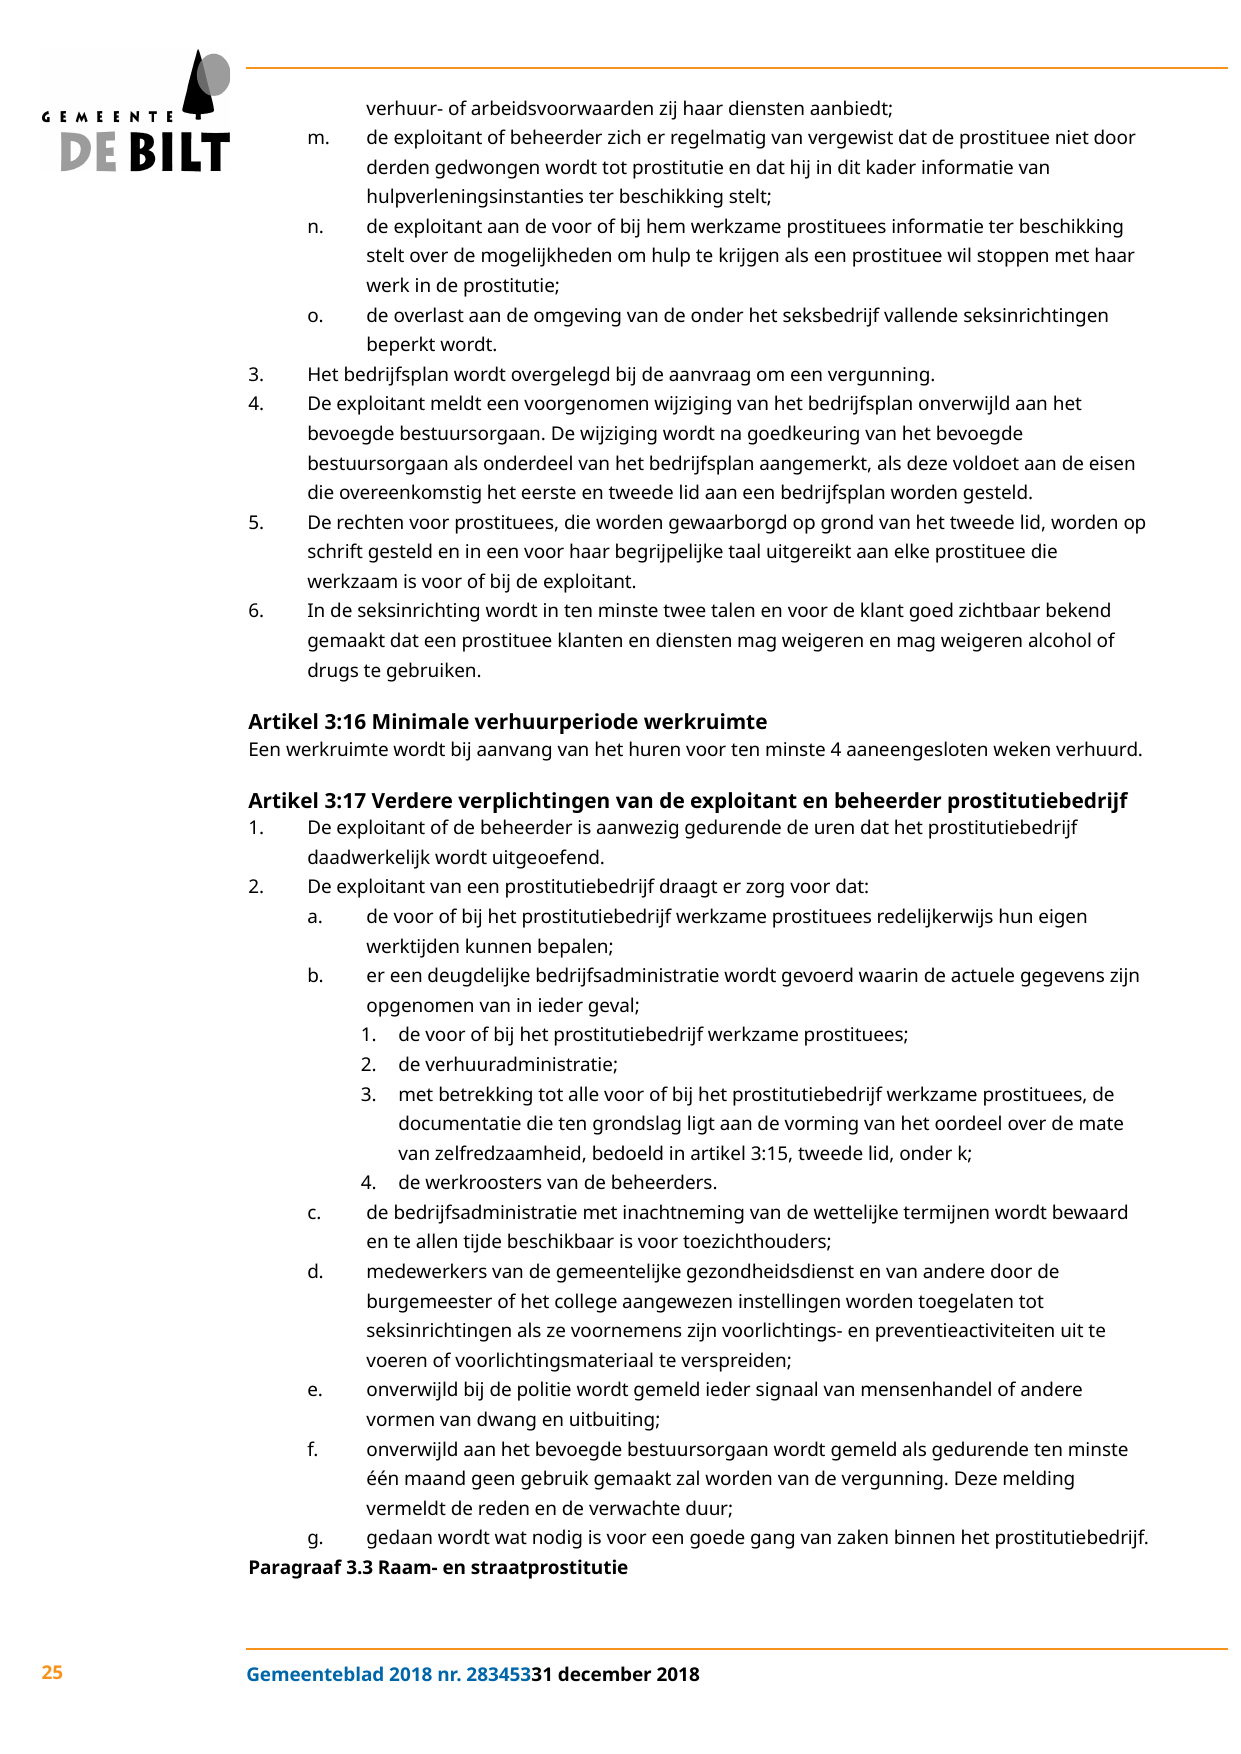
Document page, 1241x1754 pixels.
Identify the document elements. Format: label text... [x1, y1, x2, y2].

list met betrekking tot alle voor of bij het prostitutiebedrijf werkzame prostituees, de documentatie die ten grondslag ligt aan de vorming van het oordeel over de mate van zelfredzaamheid, bedoeld in artikel 3:15, tweede lid, onder k; [361, 1081, 1152, 1166]
list De exploitant meldt een voorgenomen wijziging van het bedrijfsplan onverwijld aan het bevoegde bestuursorgaan. De wijziging wordt na goedkeuring van het bevoegde bestuursorgaan als onderdeel van het bedrijfsplan aangemerkt, als deze voldoet aan de eisen die overeenkomstig het eerste en tweede lid aan een bedrijfsplan worden gesteld. [248, 391, 1152, 505]
list De rechten voor prostituees, die worden gewaarborgd op grond van het tweede lid, worden op schrift gesteld en in een voor haar begrijpelijke taal uitgereikt aan elke prostituee die werkzaam is voor of bij de exploitant. [248, 509, 1152, 594]
text Een werkruimte wordt bij aanvang van het huren voor ten minste 4 aaneengesloten weken verhuurd. [248, 736, 1152, 761]
list onverwijld bij de politie wordt gemeld ieder signaal van mensenhandel of andere vormen van dwang en uitbuiting; [307, 1377, 1152, 1432]
list De exploitant of de beheerder is aanwezig gedurende de uren dat het prostitutiebedrijf daadwerkelijk wordt uitgeoefend. [248, 814, 1152, 870]
list De exploitant van een prostitutiebedrijf draagt er zorg voor dat: [248, 874, 1152, 899]
list verhuur- of arbeidsvoorwaarden zij haar diensten aanbiedt; [307, 95, 1152, 121]
list onverwijld aan het bevoegde bestuursorgaan wordt gemeld als gedurende ten minste één maand geen gebruik gemaakt zal worden van de vergunning. Deze melding vermeldt de reden en de verwachte duur; [307, 1436, 1152, 1521]
picture [41, 47, 231, 172]
list Het bedrijfsplan wordt overgelegd bij de aanvraag om een vergunning. [248, 361, 1152, 387]
list de verhuuradministratie; [361, 1051, 1152, 1077]
list de exploitant of beheerder zich er regelmatig van vergewist dat de prostituee niet door derden gedwongen wordt tot prostitutie en dat hij in dit kader informatie van hulpverleningsinstanties ter beschikking stelt; [307, 124, 1152, 209]
list de overlast aan de omgeving van de onder het seksbedrijf vallende seksinrichtingen beperkt wordt. [307, 302, 1152, 357]
list er een deugdelijke bedrijfsadministratie wordt gevoerd waarin de actuele gegevens zijn opgenomen van in ieder geval; [307, 962, 1152, 1018]
text Artikel 3:17 Verdere verplichtingen van de exploitant en beheerder prostitutiebedrijf [248, 786, 1152, 814]
list de voor of bij het prostitutiebedrijf werkzame prostituees; [361, 1022, 1152, 1047]
list medewerkers van de gemeentelijke gezondheidsdienst en van andere door de burgemeester of het college aangewezen instellingen worden toegelaten tot seksinrichtingen als ze voornemens zijn voorlichtings- en preventieactiviteiten uit te voeren of voorlichtingsmateriaal te verspreiden; [307, 1258, 1152, 1373]
list de werkroosters van de beheerders. [361, 1169, 1152, 1195]
list de exploitant aan de voor of bij hem werkzame prostituees informatie ter beschikking stelt over de mogelijkheden om hulp te krijgen als een prostituee wil stoppen met haar werk in de prostitutie; [307, 213, 1152, 298]
text Artikel 3:16 Minimale verhuurperiode werkruimte [248, 707, 1152, 736]
list de bedrijfsadministratie met inachtneming van de wettelijke termijnen wordt bewaard en te allen tijde beschikbaar is voor toezichthouders; [307, 1199, 1152, 1254]
list de voor of bij het prostitutiebedrijf werkzame prostituees redelijkerwijs hun eigen werktijden kunnen bepalen; [307, 903, 1152, 959]
list gedaan wordt wat nodig is voor een goede gang van zaken binnen het prostitutiebedrijf. [307, 1524, 1152, 1550]
text Paragraaf 3.3 Raam- en straatprostitutie [248, 1554, 1152, 1580]
list In de seksinrichting wordt in ten minste twee talen en voor de klant goed zichtbaar bekend gemaakt dat een prostituee klanten en diensten mag weigeren en mag weigeren alcohol of drugs te gebruiken. [248, 598, 1152, 683]
